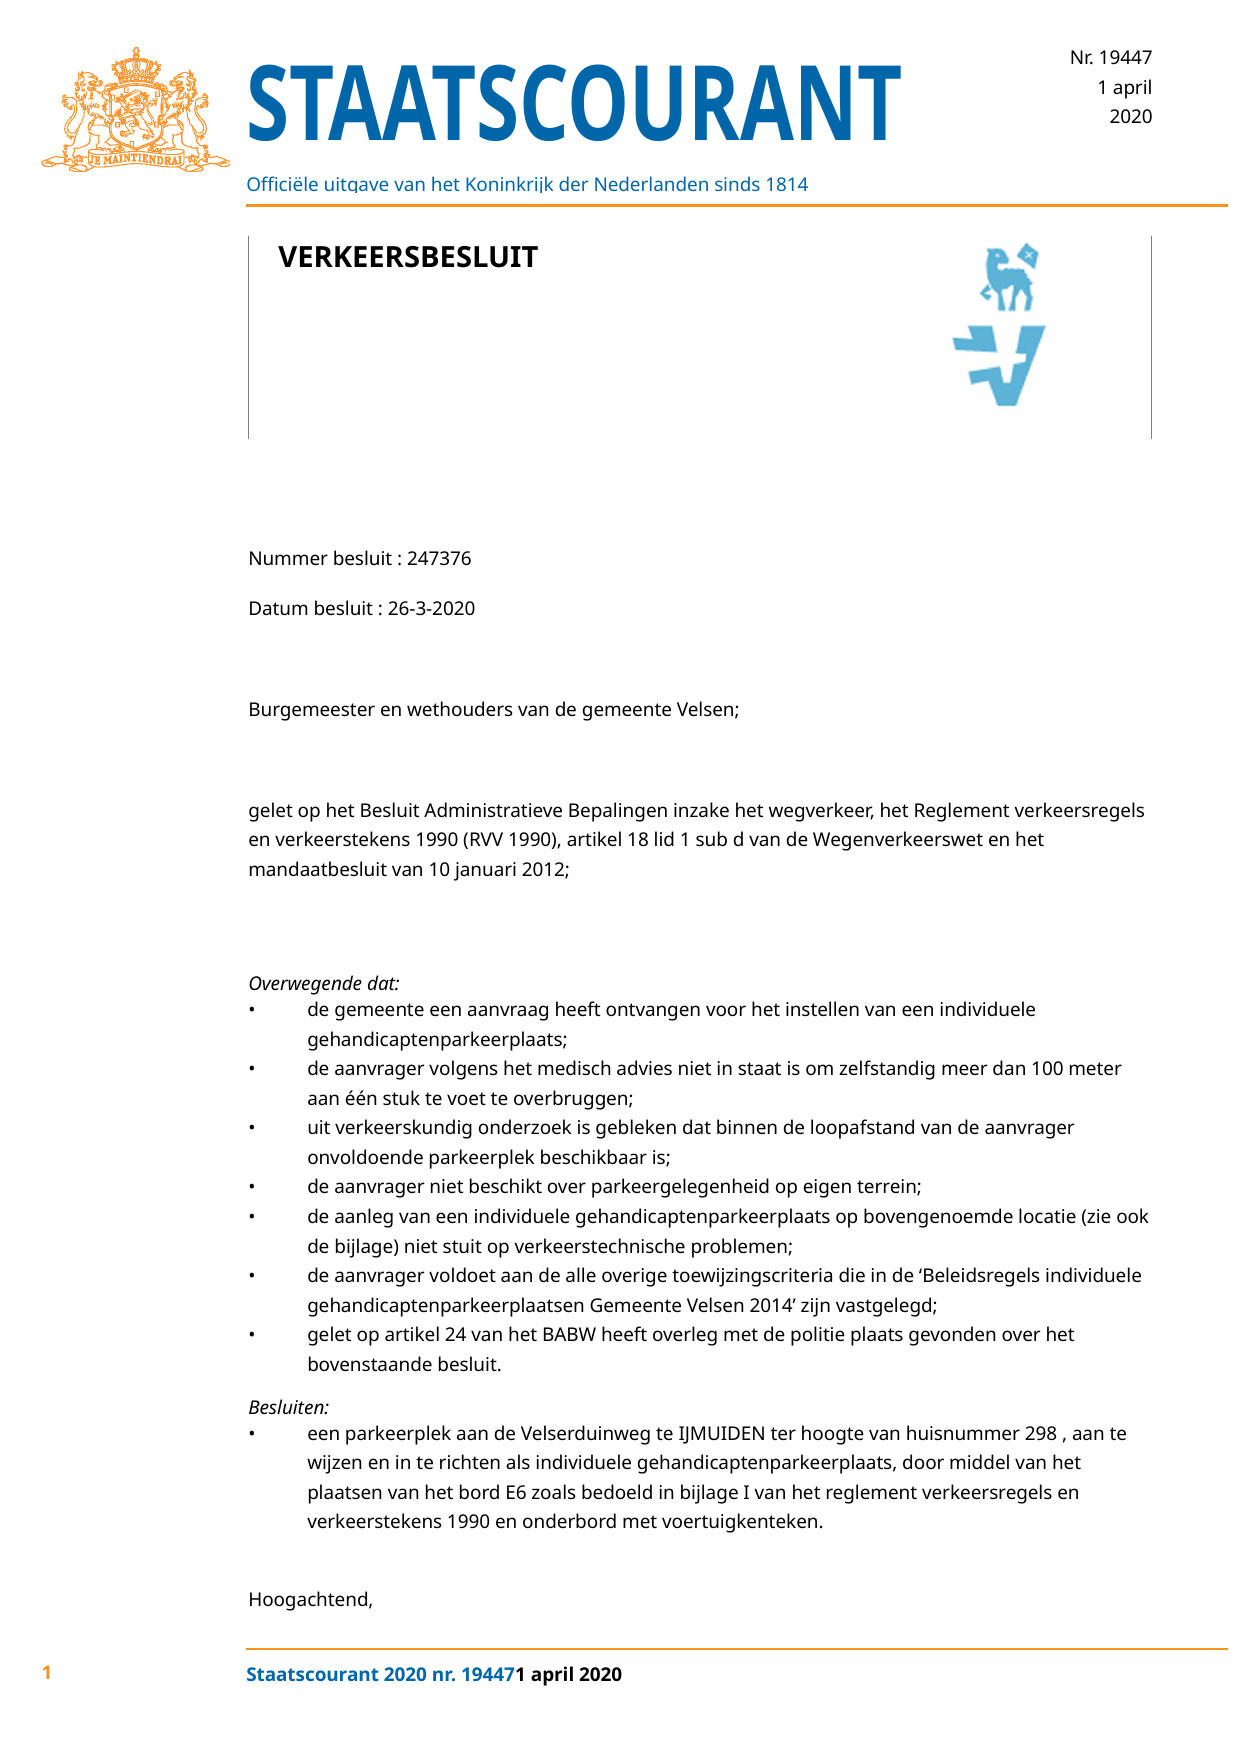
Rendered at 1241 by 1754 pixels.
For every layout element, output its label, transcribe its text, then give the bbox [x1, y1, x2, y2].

list een parkeerplek aan de Velserduinweg te IJMUIDEN ter hoogte van huisnummer 298 , aan te wijzen en in te richten als individuele gehandicaptenparkeerplaats, door middel van het plaatsen van het bord E6 zoals bedoeld in bijlage I van het reglement verkeersregels en verkeerstekens 1990 en onderbord met voertuigkenteken. [248, 1420, 1152, 1534]
text Burgemeester en wethouders van de gemeente Velsen; [248, 696, 1152, 722]
table_header [850, 414, 1151, 439]
list uit verkeerskundig onderzoek is gebleken dat binnen de loopafstand van de aanvrager onvoldoende parkeerplek beschikbaar is; [248, 1114, 1152, 1170]
picture [946, 236, 1055, 414]
table_header [850, 236, 946, 413]
table_header VERKEERSBESLUIT [249, 236, 850, 439]
list de aanvrager volgens het medisch advies niet in staat is om zelfstandig meer dan 100 meter aan één stuk te voet te overbruggen; [248, 1055, 1152, 1111]
text Besluiten: [248, 1394, 1152, 1420]
table_header [1055, 236, 1151, 413]
text Hoogachtend, [248, 1586, 1152, 1612]
text Overwegende dat: [248, 970, 1152, 996]
text gelet op het Besluit Administratieve Bepalingen inzake het wegverkeer, het Reglement verkeersregels en verkeerstekens 1990 (RVV 1990), artikel 18 lid 1 sub d van de Wegenverkeerswet en het mandaatbesluit van 10 januari 2012; [248, 797, 1152, 882]
list de gemeente een aanvraag heeft ontvangen voor het instellen van een individuele gehandicaptenparkeerplaats; [248, 996, 1152, 1051]
text Datum besluit : 26-3-2020 [248, 595, 1152, 621]
picture [41, 47, 231, 172]
text Nummer besluit : 247376 [248, 545, 1152, 571]
list de aanvrager niet beschikt over parkeergelegenheid op eigen terrein; [248, 1174, 1152, 1199]
list de aanleg van een individuele gehandicaptenparkeerplaats op bovengenoemde locatie (zie ook de bijlage) niet stuit op verkeerstechnische problemen; [248, 1203, 1152, 1258]
list de aanvrager voldoet aan de alle overige toewijzingscriteria die in de ‘Beleidsregels individuele gehandicaptenparkeerplaatsen Gemeente Velsen 2014’ zijn vastgelegd; [248, 1262, 1152, 1318]
list gelet op artikel 24 van het BABW heeft overleg met de politie plaats gevonden over het bovenstaande besluit. [248, 1322, 1152, 1377]
